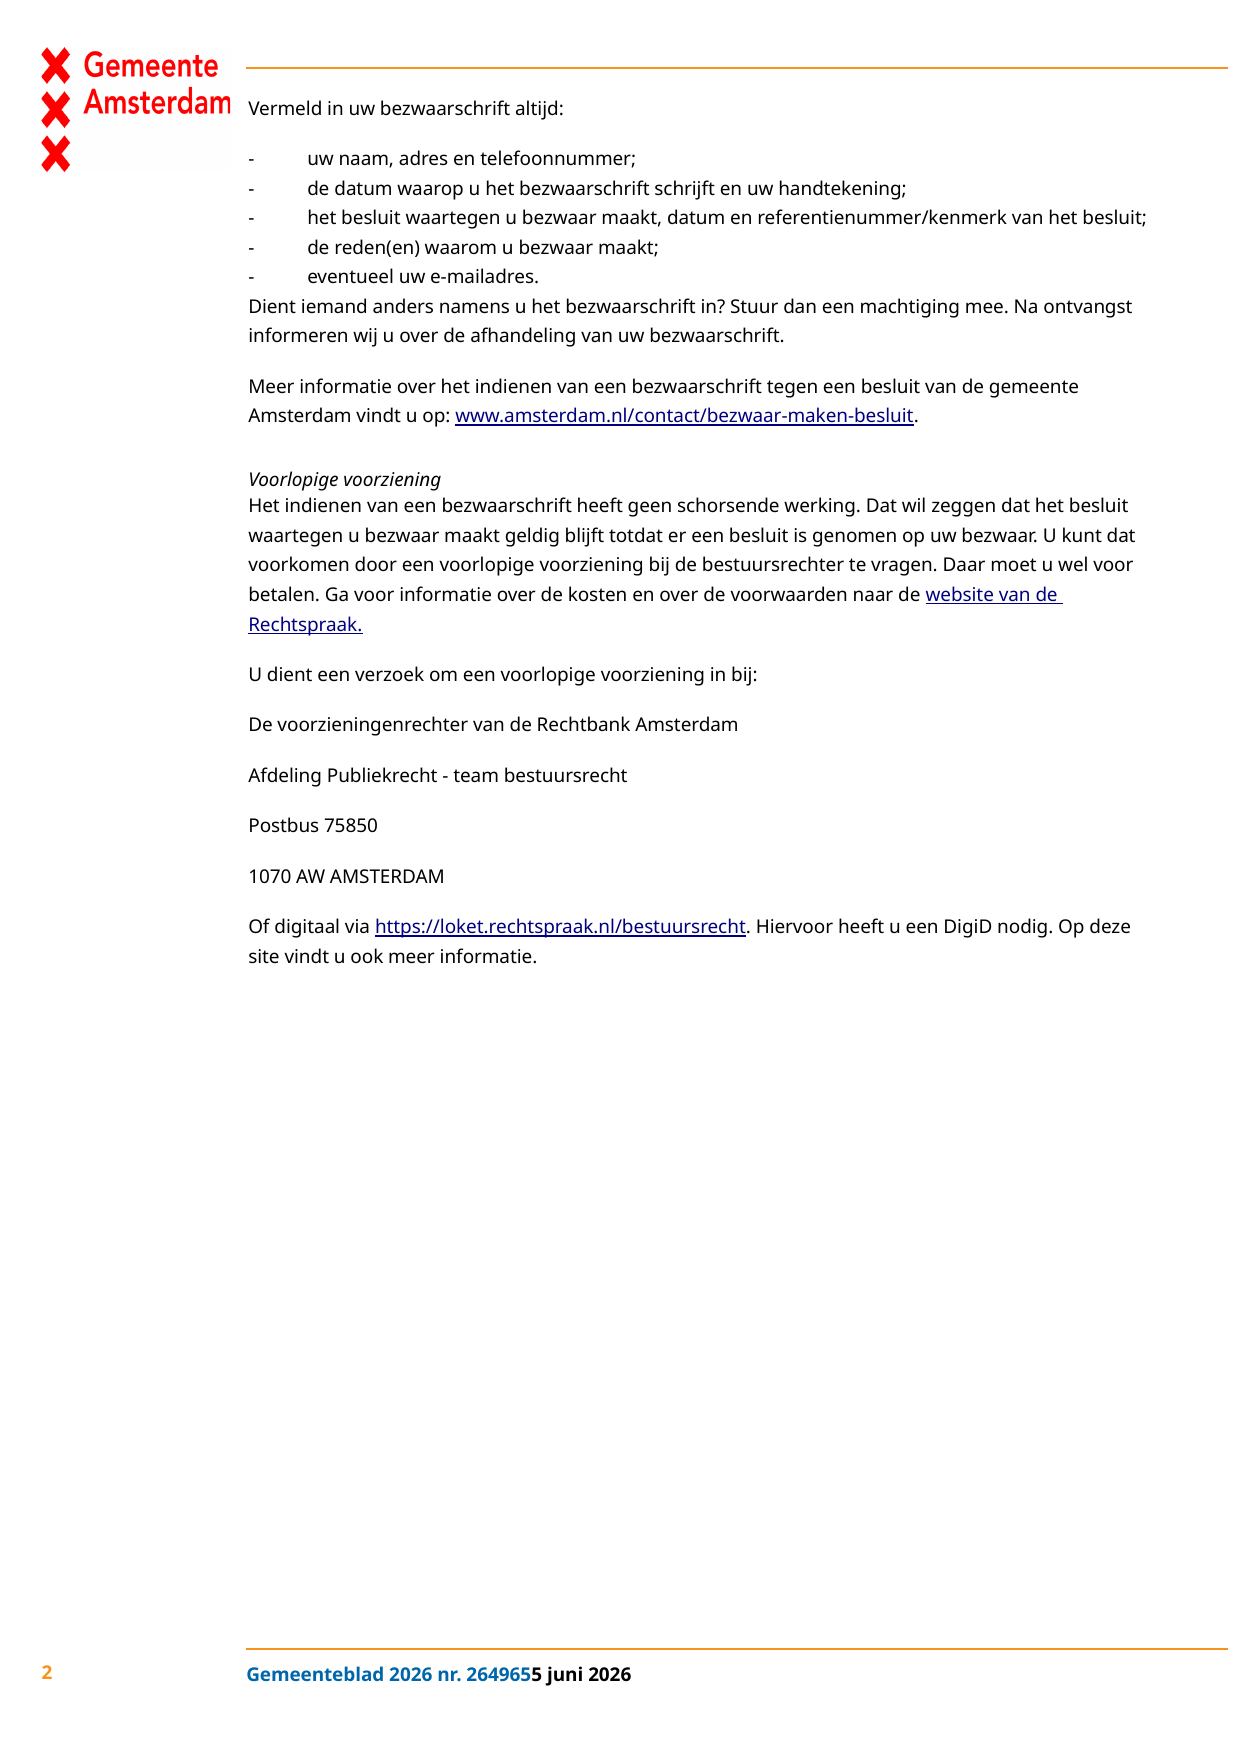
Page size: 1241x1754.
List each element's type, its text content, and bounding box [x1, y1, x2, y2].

list het besluit waartegen u bezwaar maakt, datum en referentienummer/kenmerk van het besluit; [248, 204, 1152, 230]
list de datum waarop u het bezwaarschrift schrijft en uw handtekening; [248, 175, 1152, 201]
text Het indienen van een bezwaarschrift heeft geen schorsende werking. Dat wil zeggen dat het besluit waartegen u bezwaar maakt geldig blijft totdat er een besluit is genomen op uw bezwaar. U kunt dat voorkomen door een voorlopige voorziening bij de bestuursrechter te vragen. Daar moet u wel voor betalen. Ga voor informatie over de kosten en over de voorwaarden naar de website van de Rechtspraak. [248, 492, 1152, 636]
text Meer informatie over het indienen van een bezwaarschrift tegen een besluit van de gemeente Amsterdam vindt u op: www.amsterdam.nl/contact/bezwaar-maken-besluit. [248, 373, 1152, 428]
text De voorzieningenrechter van de Rechtbank Amsterdam [248, 712, 1152, 737]
text Voorlopige voorziening [248, 467, 1152, 492]
list uw naam, adres en telefoonnummer; [248, 145, 1152, 171]
text U dient een verzoek om een voorlopige voorziening in bij: [248, 661, 1152, 687]
text Of digitaal via https://loket.rechtspraak.nl/bestuursrecht. Hiervoor heeft u een DigiD nodig. Op deze site vindt u ook meer informatie. [248, 913, 1152, 968]
text Vermeld in uw bezwaarschrift altijd: [248, 95, 1152, 121]
picture [41, 47, 231, 172]
list de reden(en) waarom u bezwaar maakt; [248, 234, 1152, 260]
text Afdeling Publiekrecht - team bestuursrecht [248, 762, 1152, 788]
list eventueel uw e-mailadres. [248, 263, 1152, 289]
text Postbus 75850 [248, 812, 1152, 838]
text 1070 AW AMSTERDAM [248, 863, 1152, 888]
text Dient iemand anders namens u het bezwaarschrift in? Stuur dan een machtiging mee. Na ontvangst informeren wij u over de afhandeling van uw bezwaarschrift. [248, 293, 1152, 348]
